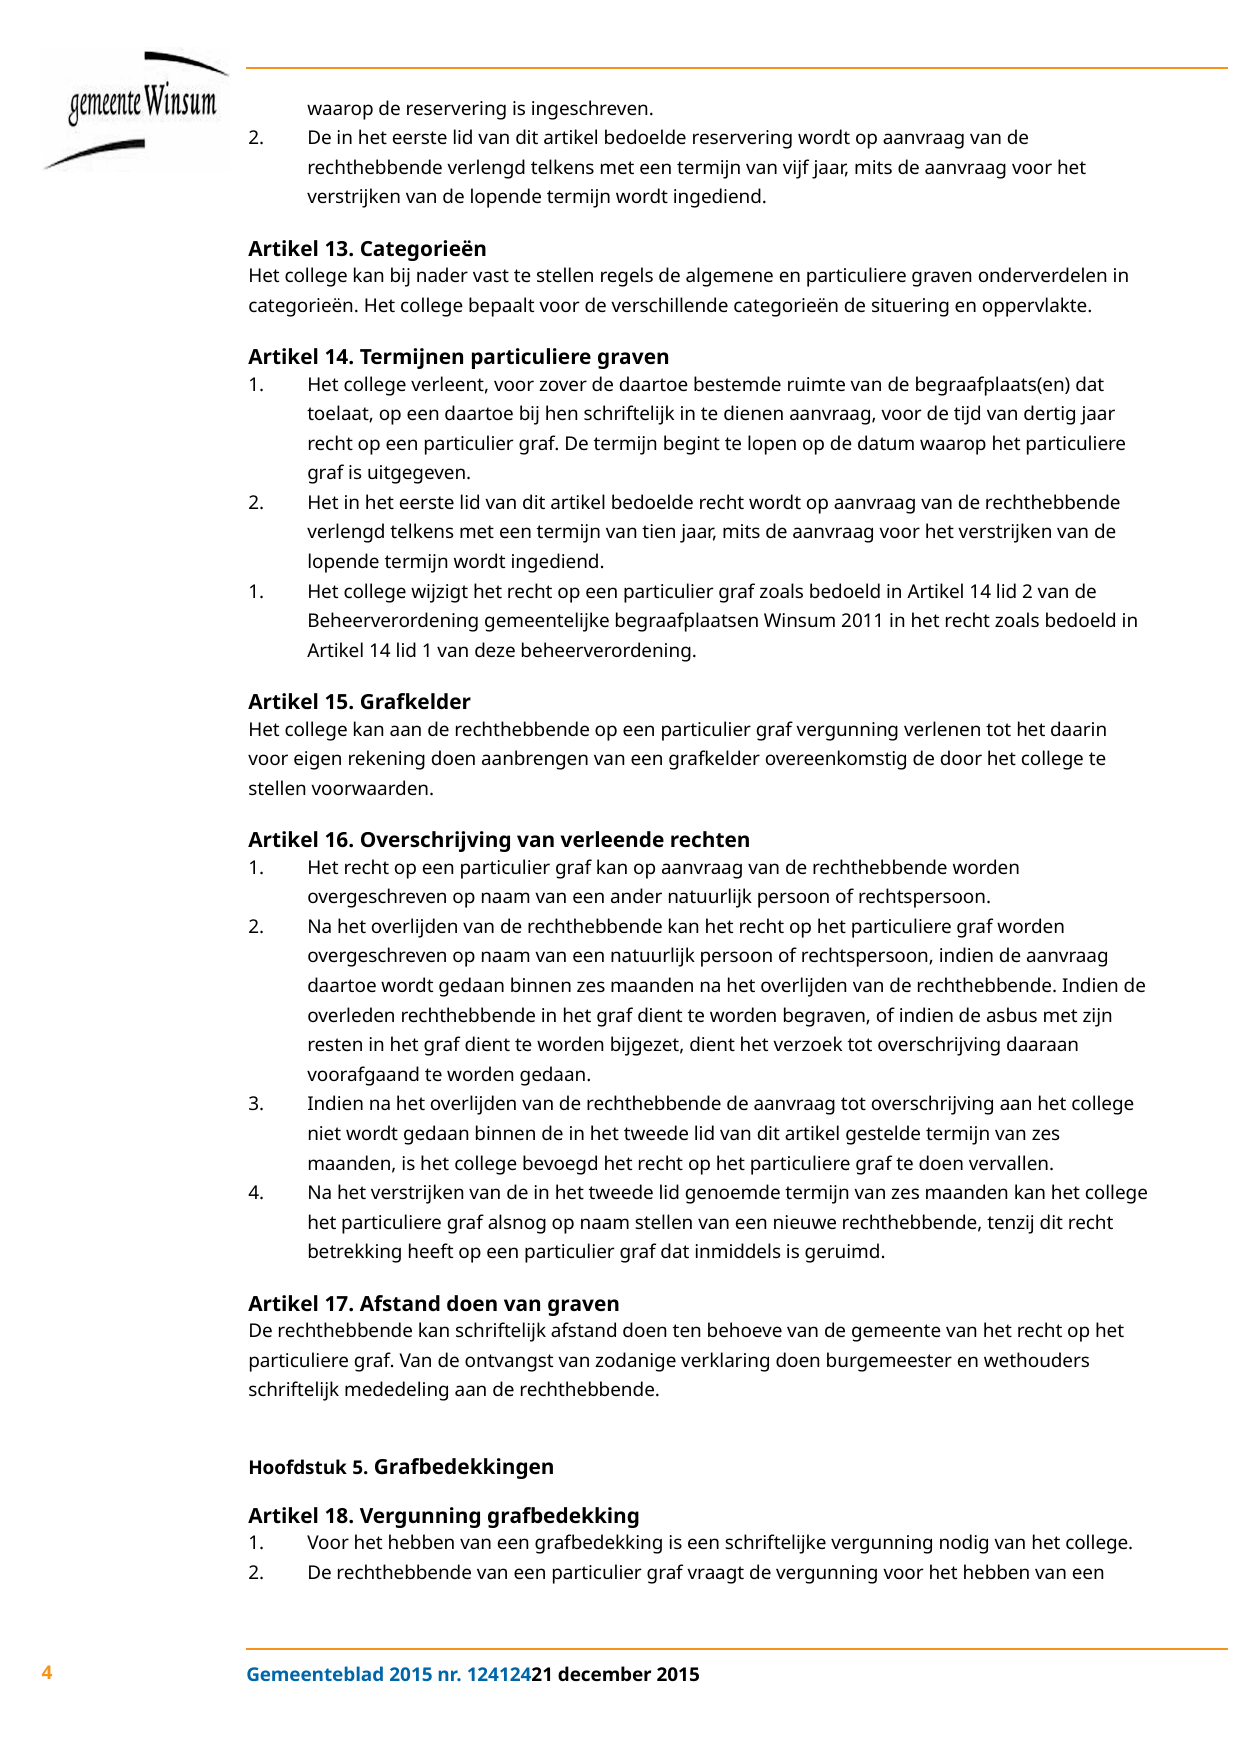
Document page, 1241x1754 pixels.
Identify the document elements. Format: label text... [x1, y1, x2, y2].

list De in het eerste lid van dit artikel bedoelde reservering wordt op aanvraag van de rechthebbende verlengd telkens met een termijn van vijf jaar, mits de aanvraag voor het verstrijken van de lopende termijn wordt ingediend. [248, 124, 1152, 209]
text Artikel 15. Grafkelder [248, 687, 1152, 716]
list Het college wijzigt het recht op een particulier graf zoals bedoeld in Artikel 14 lid 2 van de Beheerverordening gemeentelijke begraafplaatsen Winsum 2011 in het recht zoals bedoeld in Artikel 14 lid 1 van deze beheerverordening. [248, 578, 1152, 663]
text Artikel 13. Categorieën [248, 234, 1152, 262]
text Artikel 16. Overschrijving van verleende rechten [248, 826, 1152, 854]
list waarop de reservering is ingeschreven. [248, 95, 1152, 121]
list Na het overlijden van de rechthebbende kan het recht op het particuliere graf worden overgeschreven op naam van een natuurlijk persoon of rechtspersoon, indien de aanvraag daartoe wordt gedaan binnen zes maanden na het overlijden van de rechthebbende. Indien de overleden rechthebbende in het graf dient te worden begraven, of indien de asbus met zijn resten in het graf dient te worden bijgezet, dient het verzoek tot overschrijving daaraan voorafgaand te worden gedaan. [248, 913, 1152, 1087]
text Hoofdstuk 5. Grafbedekkingen [248, 1452, 1152, 1480]
list Na het verstrijken van de in het tweede lid genoemde termijn van zes maanden kan het college het particuliere graf alsnog op naam stellen van een nieuwe rechthebbende, tenzij dit recht betrekking heeft op een particulier graf dat inmiddels is geruimd. [248, 1179, 1152, 1264]
list Het college verleent, voor zover de daartoe bestemde ruimte van de begraafplaats(en) dat toelaat, op een daartoe bij hen schriftelijk in te dienen aanvraag, voor de tijd van dertig jaar recht op een particulier graf. De termijn begint te lopen op de datum waarop het particuliere graf is uitgegeven. [248, 371, 1152, 485]
list Voor het hebben van een grafbedekking is een schriftelijke vergunning nodig van het college. [248, 1529, 1152, 1555]
picture [41, 47, 231, 172]
text Artikel 18. Vergunning grafbedekking [248, 1501, 1152, 1529]
text Artikel 17. Afstand doen van graven [248, 1289, 1152, 1317]
text De rechthebbende kan schriftelijk afstand doen ten behoeve van de gemeente van het recht op het particuliere graf. Van de ontvangst van zodanige verklaring doen burgemeester en wethouders schriftelijk mededeling aan de rechthebbende. [248, 1317, 1152, 1402]
list Het recht op een particulier graf kan op aanvraag van de rechthebbende worden overgeschreven op naam van een ander natuurlijk persoon of rechtspersoon. [248, 854, 1152, 909]
text Artikel 14. Termijnen particuliere graven [248, 342, 1152, 371]
text Het college kan bij nader vast te stellen regels de algemene en particuliere graven onderverdelen in categorieën. Het college bepaalt voor de verschillende categorieën de situering en oppervlakte. [248, 262, 1152, 318]
list Het in het eerste lid van dit artikel bedoelde recht wordt op aanvraag van de rechthebbende verlengd telkens met een termijn van tien jaar, mits de aanvraag voor het verstrijken van de lopende termijn wordt ingediend. [248, 489, 1152, 574]
list De rechthebbende van een particulier graf vraagt de vergunning voor het hebben van een [248, 1559, 1152, 1585]
list Indien na het overlijden van de rechthebbende de aanvraag tot overschrijving aan het college niet wordt gedaan binnen de in het tweede lid van dit artikel gestelde termijn van zes maanden, is het college bevoegd het recht op het particuliere graf te doen vervallen. [248, 1091, 1152, 1176]
text Het college kan aan de rechthebbende op een particulier graf vergunning verlenen tot het daarin voor eigen rekening doen aanbrengen van een grafkelder overeenkomstig de door het college te stellen voorwaarden. [248, 716, 1152, 801]
